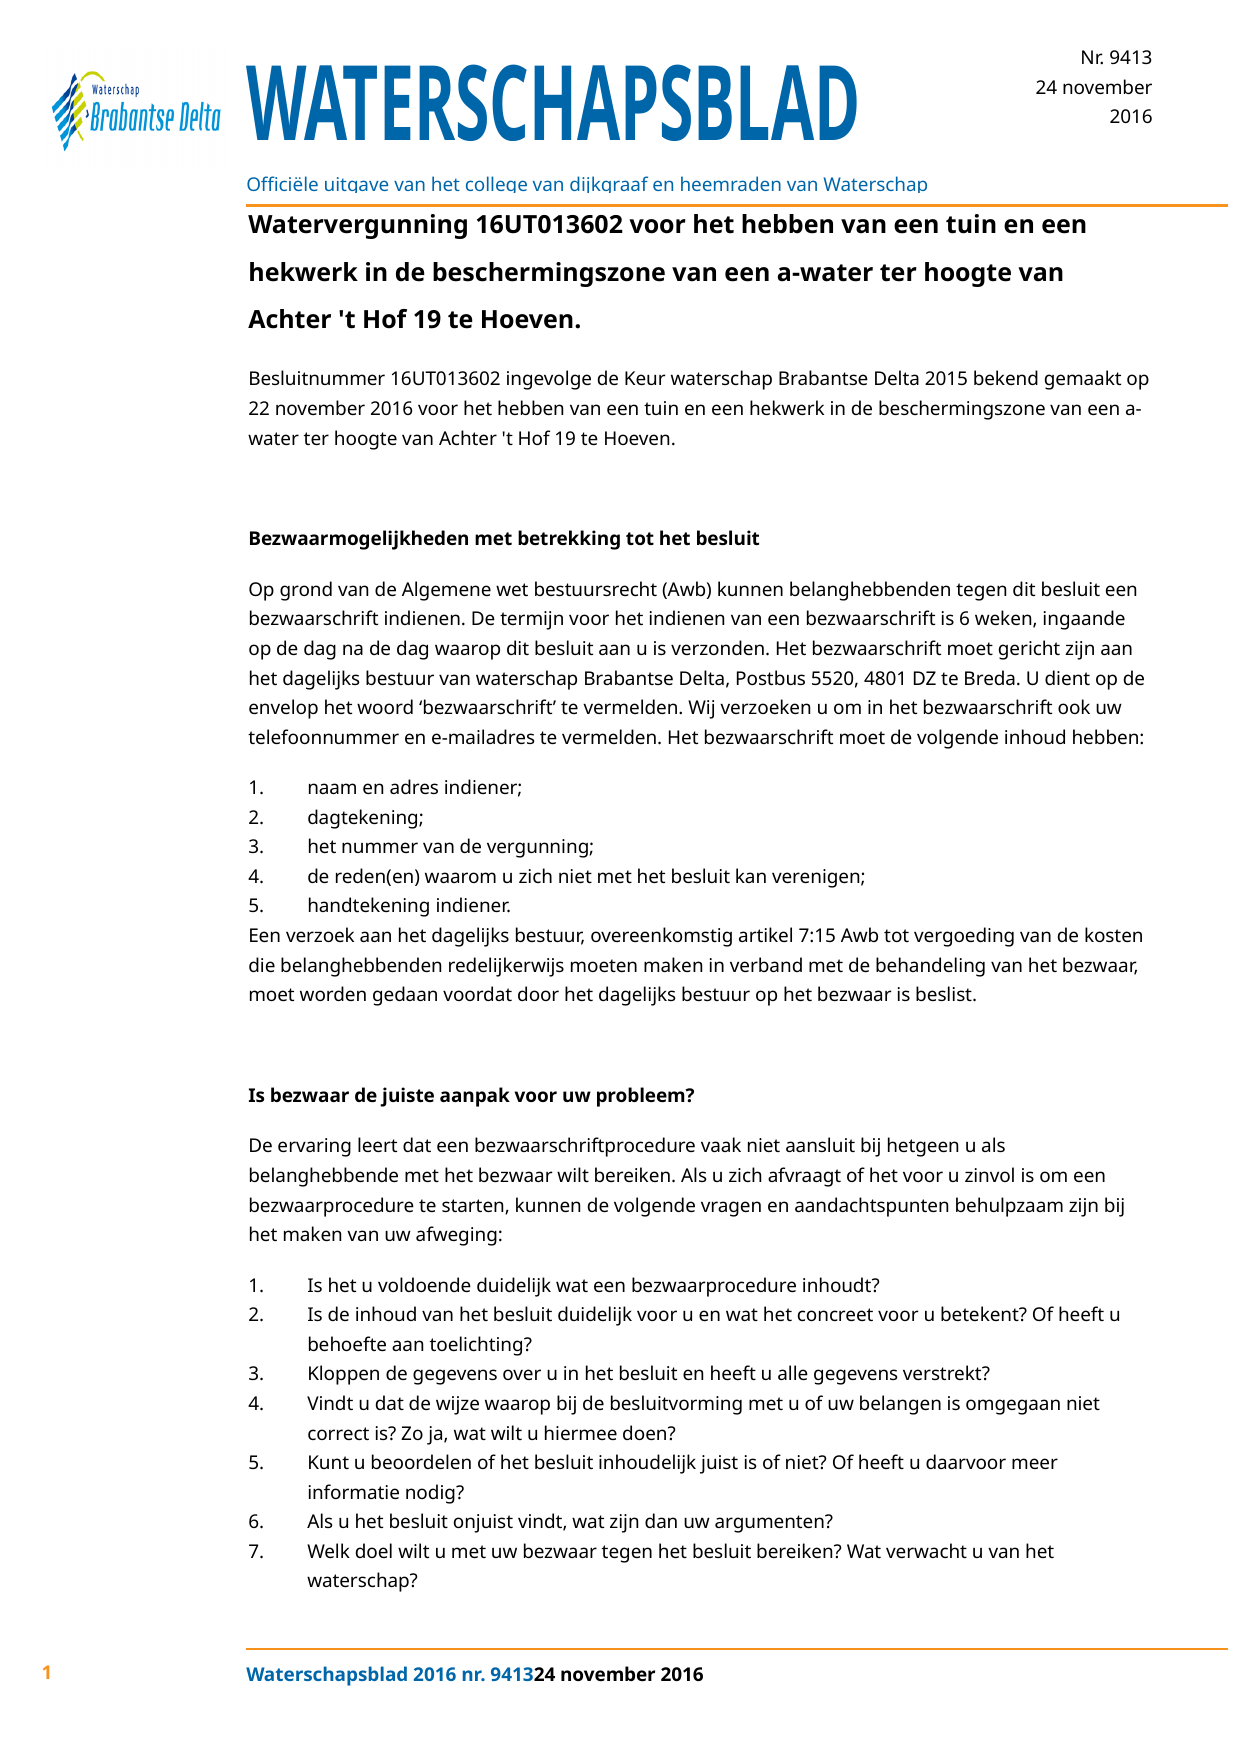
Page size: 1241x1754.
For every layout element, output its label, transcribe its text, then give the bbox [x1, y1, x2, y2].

text Watervergunning 16UT013602 voor het hebben van een tuin en een hekwerk in de beschermingszone van een a-water ter hoogte van Achter 't Hof 19 te Hoeven. [248, 207, 1152, 336]
list de reden(en) waarom u zich niet met het besluit kan verenigen; [248, 863, 1152, 889]
list het nummer van de vergunning; [248, 833, 1152, 859]
list Kloppen de gegevens over u in het besluit en heeft u alle gegevens verstrekt? [248, 1361, 1152, 1386]
text Besluitnummer 16UT013602 ingevolge de Keur waterschap Brabantse Delta 2015 bekend gemaakt op 22 november 2016 voor het hebben van een tuin en een hekwerk in de beschermingszone van een a-water ter hoogte van Achter 't Hof 19 te Hoeven. [248, 366, 1152, 450]
text Is bezwaar de juiste aanpak voor uw probleem? [248, 1082, 1152, 1108]
list Vindt u dat de wijze waarop bij de besluitvorming met u of uw belangen is omgegaan niet correct is? Zo ja, wat wilt u hiermee doen? [248, 1390, 1152, 1445]
text Op grond van de Algemene wet bestuursrecht (Awb) kunnen belanghebbenden tegen dit besluit een bezwaarschrift indienen. De termijn voor het indienen van een bezwaarschrift is 6 weken, ingaande op de dag na de dag waarop dit besluit aan u is verzonden. Het bezwaarschrift moet gericht zijn aan het dagelijks bestuur van waterschap Brabantse Delta, Postbus 5520, 4801 DZ te Breda. U dient op de envelop het woord ‘bezwaarschrift’ te vermelden. Wij verzoeken u om in het bezwaarschrift ook uw telefoonnummer en e‑mailadres te vermelden. Het bezwaarschrift moet de volgende inhoud hebben: [248, 576, 1152, 749]
text Een verzoek aan het dagelijks bestuur, overeenkomstig artikel 7:15 Awb tot vergoeding van de kosten die belanghebbenden redelijkerwijs moeten maken in verband met de behandeling van het bezwaar, moet worden gedaan voordat door het dagelijks bestuur op het bezwaar is beslist. [248, 922, 1152, 1007]
list Is het u voldoende duidelijk wat een bezwaarprocedure inhoudt? [248, 1272, 1152, 1297]
list Als u het besluit onjuist vindt, wat zijn dan uw argumenten? [248, 1508, 1152, 1534]
list Welk doel wilt u met uw bezwaar tegen het besluit bereiken? Wat verwacht u van het waterschap? [248, 1538, 1152, 1593]
list Is de inhoud van het besluit duidelijk voor u en wat het concreet voor u betekent? Of heeft u behoefte aan toelichting? [248, 1301, 1152, 1357]
list dagtekening; [248, 804, 1152, 829]
list Kunt u beoordelen of het besluit inhoudelijk juist is of niet? Of heeft u daarvoor meer informatie nodig? [248, 1449, 1152, 1504]
text Bezwaarmogelijkheden met betrekking tot het besluit [248, 526, 1152, 551]
list handtekening indiener. [248, 893, 1152, 918]
picture [41, 47, 231, 172]
list naam en adres indiener; [248, 774, 1152, 800]
text De ervaring leert dat een bezwaarschriftprocedure vaak niet aansluit bij hetgeen u als belanghebbende met het bezwaar wilt bereiken. Als u zich afvraagt of het voor u zinvol is om een bezwaarprocedure te starten, kunnen de volgende vragen en aandachtspunten behulpzaam zijn bij het maken van uw afweging: [248, 1133, 1152, 1247]
